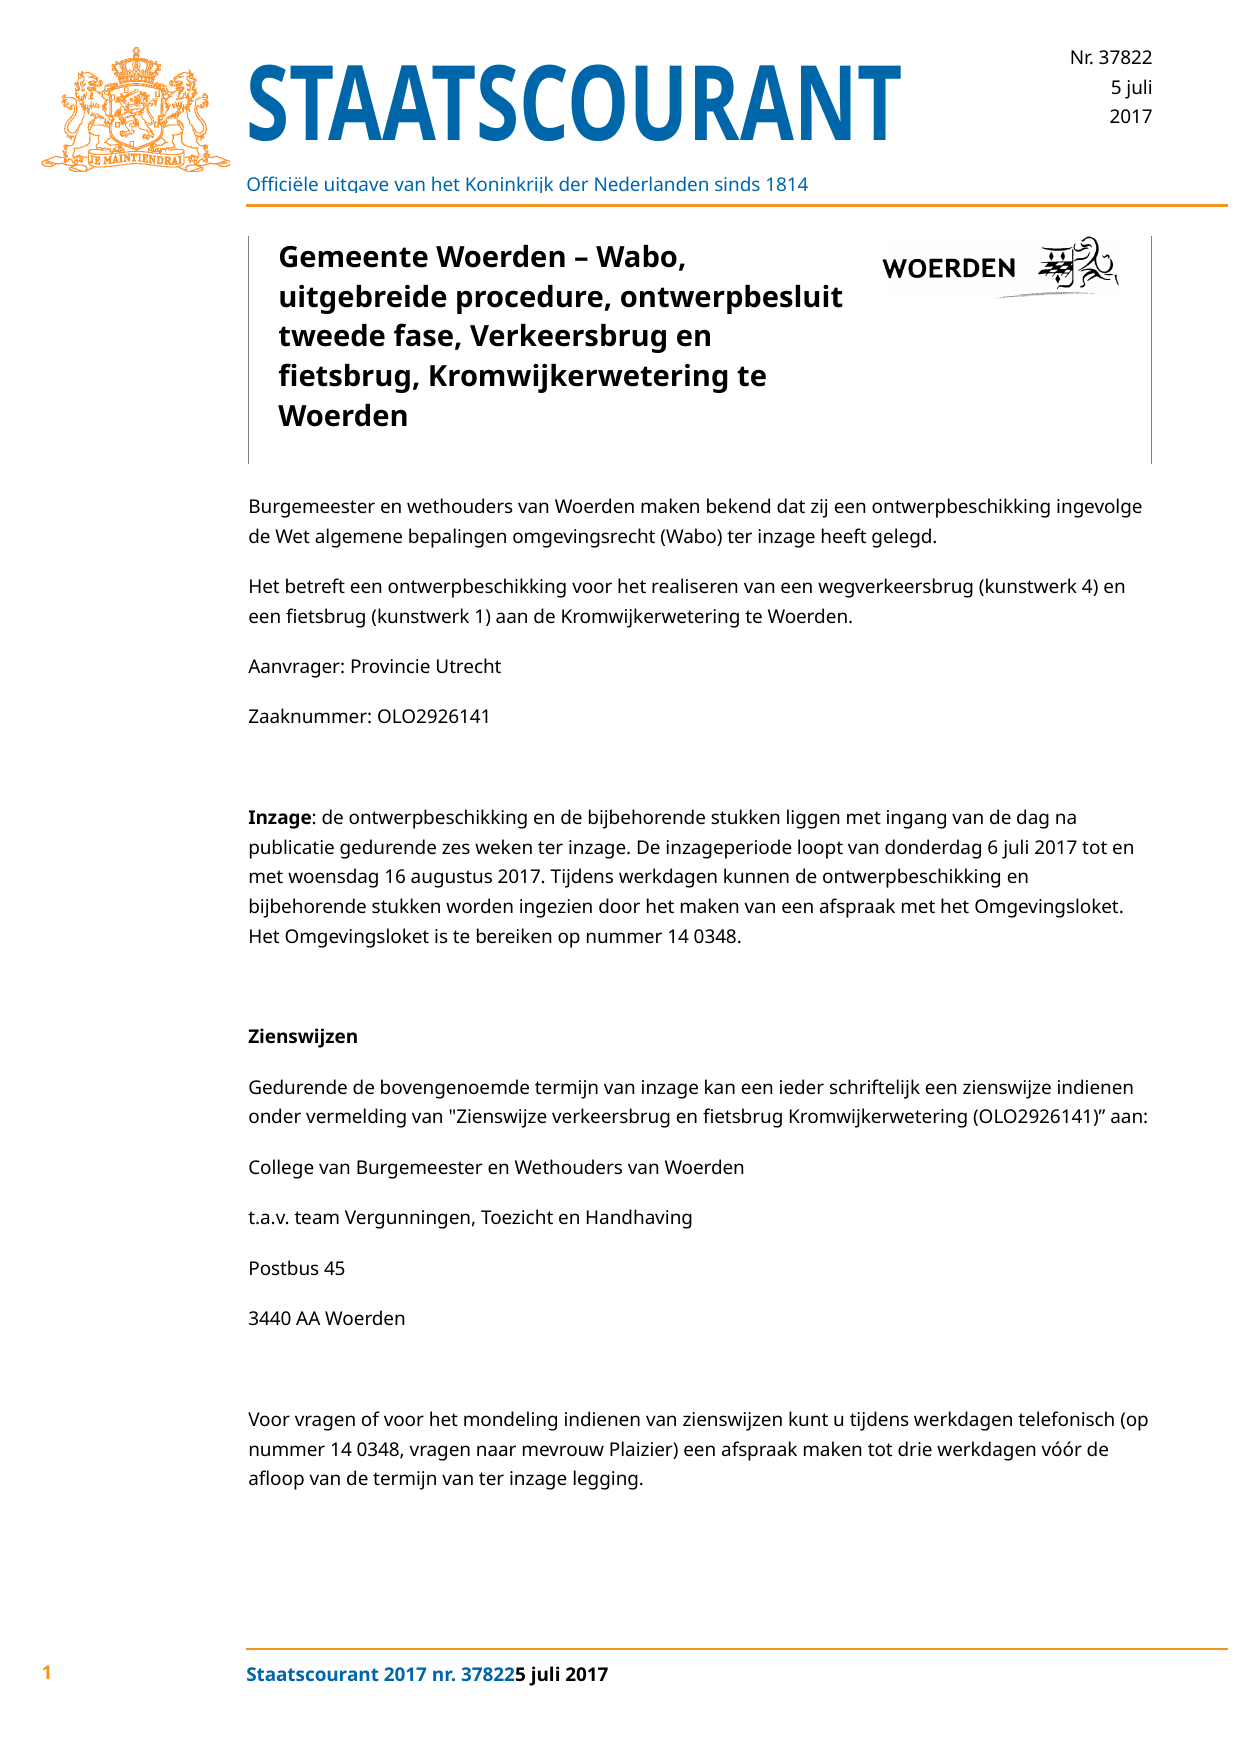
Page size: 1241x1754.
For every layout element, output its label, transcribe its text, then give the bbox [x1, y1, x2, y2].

picture [882, 236, 1119, 299]
table_header [850, 236, 1151, 464]
text College van Burgemeester en Wethouders van Woerden [248, 1154, 1152, 1180]
text 3440 AA Woerden [248, 1305, 1152, 1331]
text Het betreft een ontwerpbeschikking voor het realiseren van een wegverkeersbrug (kunstwerk 4) en een fietsbrug (kunstwerk 1) aan de Kromwijkerwetering te Woerden. [248, 573, 1152, 629]
picture [41, 47, 231, 172]
text Inzage: de ontwerpbeschikking en de bijbehorende stukken liggen met ingang van de dag na publicatie gedurende zes weken ter inzage. De inzageperiode loopt van donderdag 6 juli 2017 tot en met woensdag 16 augustus 2017. Tijdens werkdagen kunnen de ontwerpbeschikking en bijbehorende stukken worden ingezien door het maken van een afspraak met het Omgevingsloket. Het Omgevingsloket is te bereiken op nummer 14 0348. [248, 804, 1152, 949]
text Gedurende de bovengenoemde termijn van inzage kan een ieder schriftelijk een zienswijze indienen onder vermelding van "Zienswijze verkeersbrug en fietsbrug Kromwijkerwetering (OLO2926141)” aan: [248, 1074, 1152, 1129]
text Aanvrager: Provincie Utrecht [248, 653, 1152, 679]
table_header Gemeente Woerden – Wabo, uitgebreide procedure, ontwerpbesluit tweede fase, Verkeersbrug en fietsbrug, Kromwijkerwetering te Woerden [249, 236, 850, 464]
text Voor vragen of voor het mondeling indienen van zienswijzen kunt u tijdens werkdagen telefonisch (op nummer 14 0348, vragen naar mevrouw Plaizier) een afspraak maken tot drie werkdagen vóór de afloop van de termijn van ter inzage legging. [248, 1406, 1152, 1491]
text Zienswijzen [248, 1024, 1152, 1049]
text Burgemeester en wethouders van Woerden maken bekend dat zij een ontwerpbeschikking ingevolge de Wet algemene bepalingen omgevingsrecht (Wabo) ter inzage heeft gelegd. [248, 493, 1152, 549]
text Postbus 45 [248, 1255, 1152, 1281]
text Zaaknummer: OLO2926141 [248, 704, 1152, 729]
text t.a.v. team Vergunningen, Toezicht en Handhaving [248, 1204, 1152, 1230]
